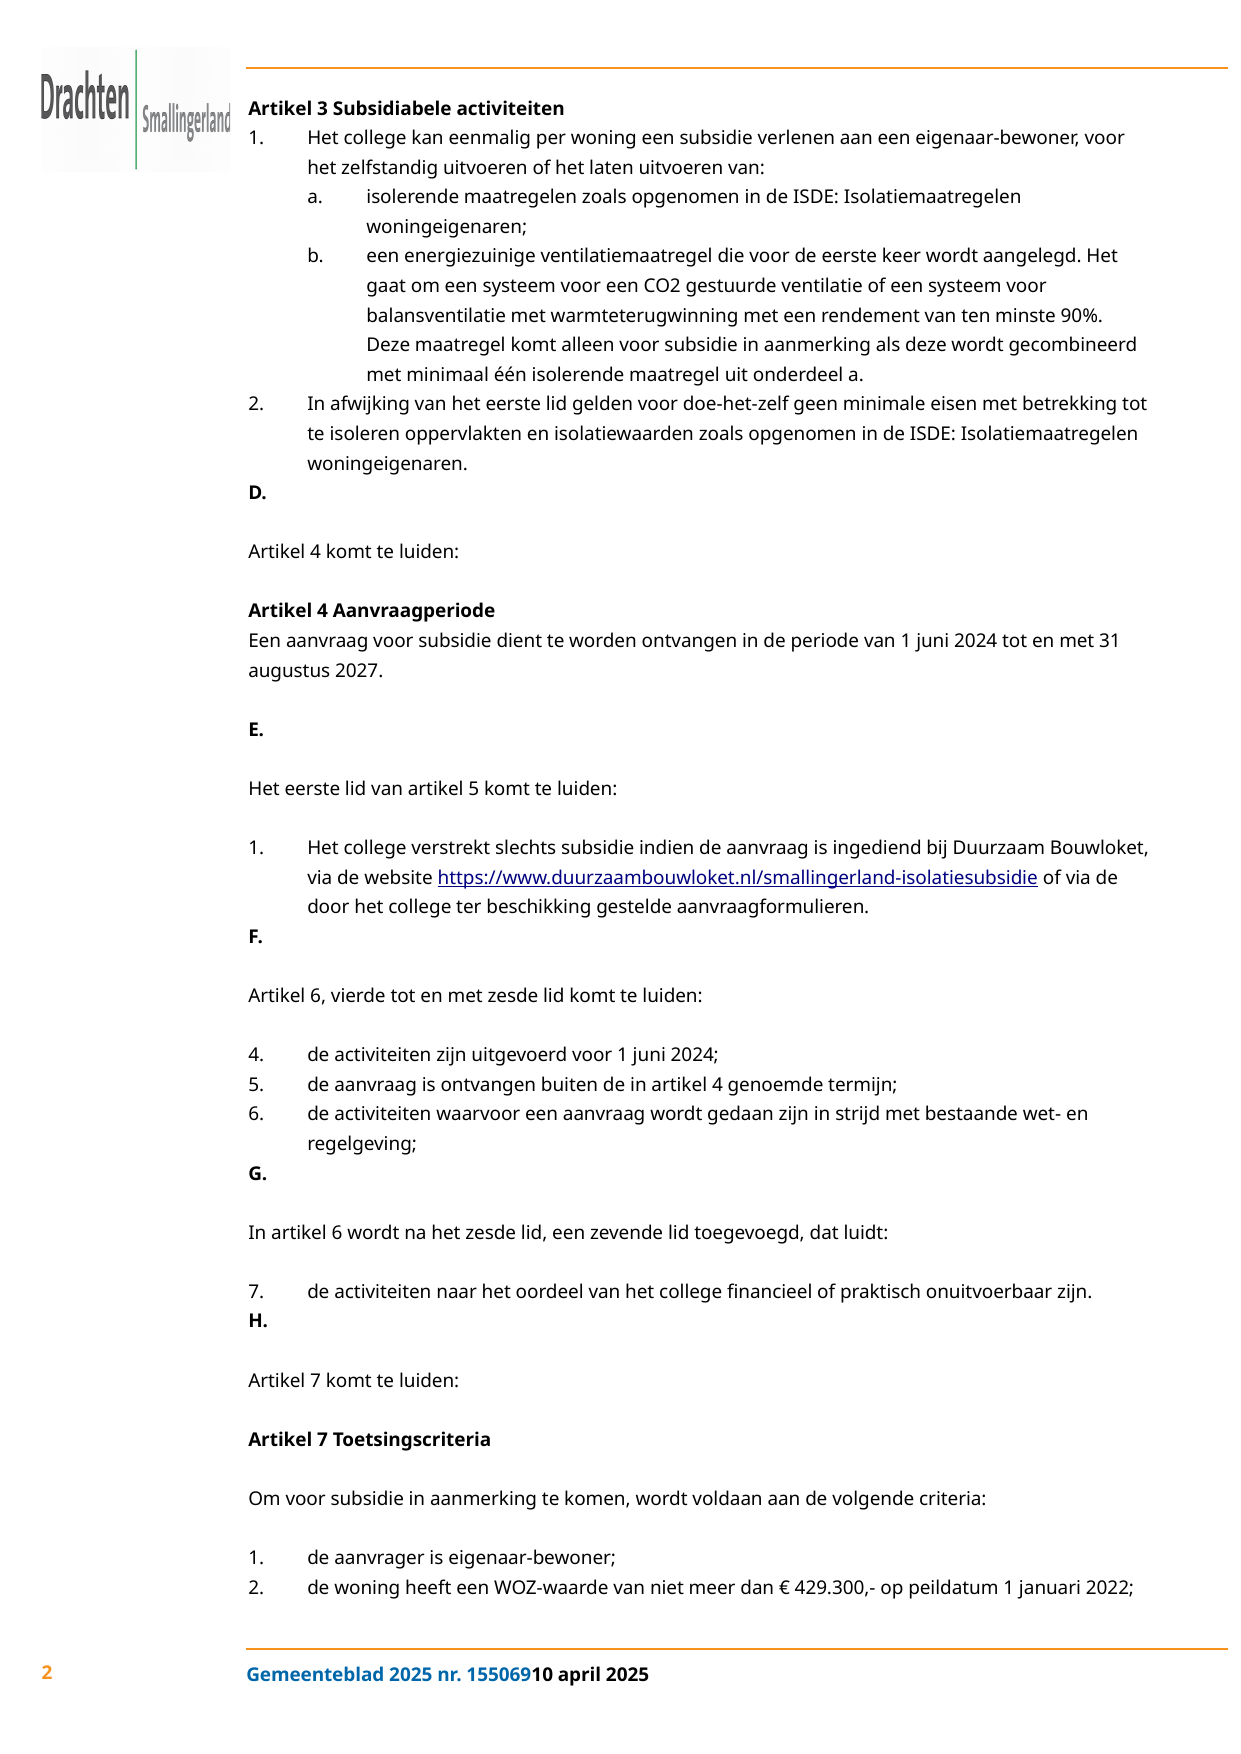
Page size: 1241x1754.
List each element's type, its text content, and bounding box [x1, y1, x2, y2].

list de activiteiten naar het oordeel van het college financieel of praktisch onuitvoerbaar zijn. [248, 1278, 1152, 1304]
list de aanvraag is ontvangen buiten de in artikel 4 genoemde termijn; [248, 1071, 1152, 1097]
list de activiteiten waarvoor een aanvraag wordt gedaan zijn in strijd met bestaande wet- en regelgeving; [248, 1101, 1152, 1156]
list een energiezuinige ventilatiemaatregel die voor de eerste keer wordt aangelegd. Het gaat om een systeem voor een CO2 gestuurde ventilatie of een systeem voor balansventilatie met warmteterugwinning met een rendement van ten minste 90%. Deze maatregel komt alleen voor subsidie in aanmerking als deze wordt gecombineerd met minimaal één isolerende maatregel uit onderdeel a. [307, 243, 1152, 387]
text Artikel 3 Subsidiabele activiteiten [248, 95, 1152, 121]
text Om voor subsidie in aanmerking te komen, wordt voldaan aan de volgende criteria: [248, 1485, 1152, 1511]
list de aanvrager is eigenaar-bewoner; [248, 1544, 1152, 1570]
text Artikel 4 Aanvraagperiode [248, 598, 1152, 623]
text F. [248, 923, 1152, 949]
text Artikel 7 komt te luiden: [248, 1367, 1152, 1393]
text Het eerste lid van artikel 5 komt te luiden: [248, 775, 1152, 801]
text D. [248, 479, 1152, 505]
text Artikel 6, vierde tot en met zesde lid komt te luiden: [248, 982, 1152, 1008]
picture [41, 47, 231, 172]
list de activiteiten zijn uitgevoerd voor 1 juni 2024; [248, 1041, 1152, 1067]
list isolerende maatregelen zoals opgenomen in de ISDE: Isolatiemaatregelen woningeigenaren; [307, 183, 1152, 239]
text Een aanvraag voor subsidie dient te worden ontvangen in de periode van 1 juni 2024 tot en met 31 augustus 2027. [248, 627, 1152, 683]
list In afwijking van het eerste lid gelden voor doe-het-zelf geen minimale eisen met betrekking tot te isoleren oppervlakten en isolatiewaarden zoals opgenomen in de ISDE: Isolatiemaatregelen woningeigenaren. [248, 391, 1152, 476]
list Het college kan eenmalig per woning een subsidie verlenen aan een eigenaar-bewoner, voor het zelfstandig uitvoeren of het laten uitvoeren van: [248, 124, 1152, 180]
text G. [248, 1160, 1152, 1186]
text In artikel 6 wordt na het zesde lid, een zevende lid toegevoegd, dat luidt: [248, 1219, 1152, 1245]
text E. [248, 716, 1152, 742]
list Het college verstrekt slechts subsidie indien de aanvraag is ingediend bij Duurzaam Bouwloket, via de website https://www.duurzaambouwloket.nl/smallingerland-isolatiesubsidie of via de door het college ter beschikking gestelde aanvraagformulieren. [248, 834, 1152, 919]
text Artikel 4 komt te luiden: [248, 538, 1152, 564]
text Artikel 7 Toetsingscriteria [248, 1426, 1152, 1452]
text H. [248, 1308, 1152, 1333]
list de woning heeft een WOZ-waarde van niet meer dan € 429.300,- op peildatum 1 januari 2022; [248, 1574, 1152, 1600]
